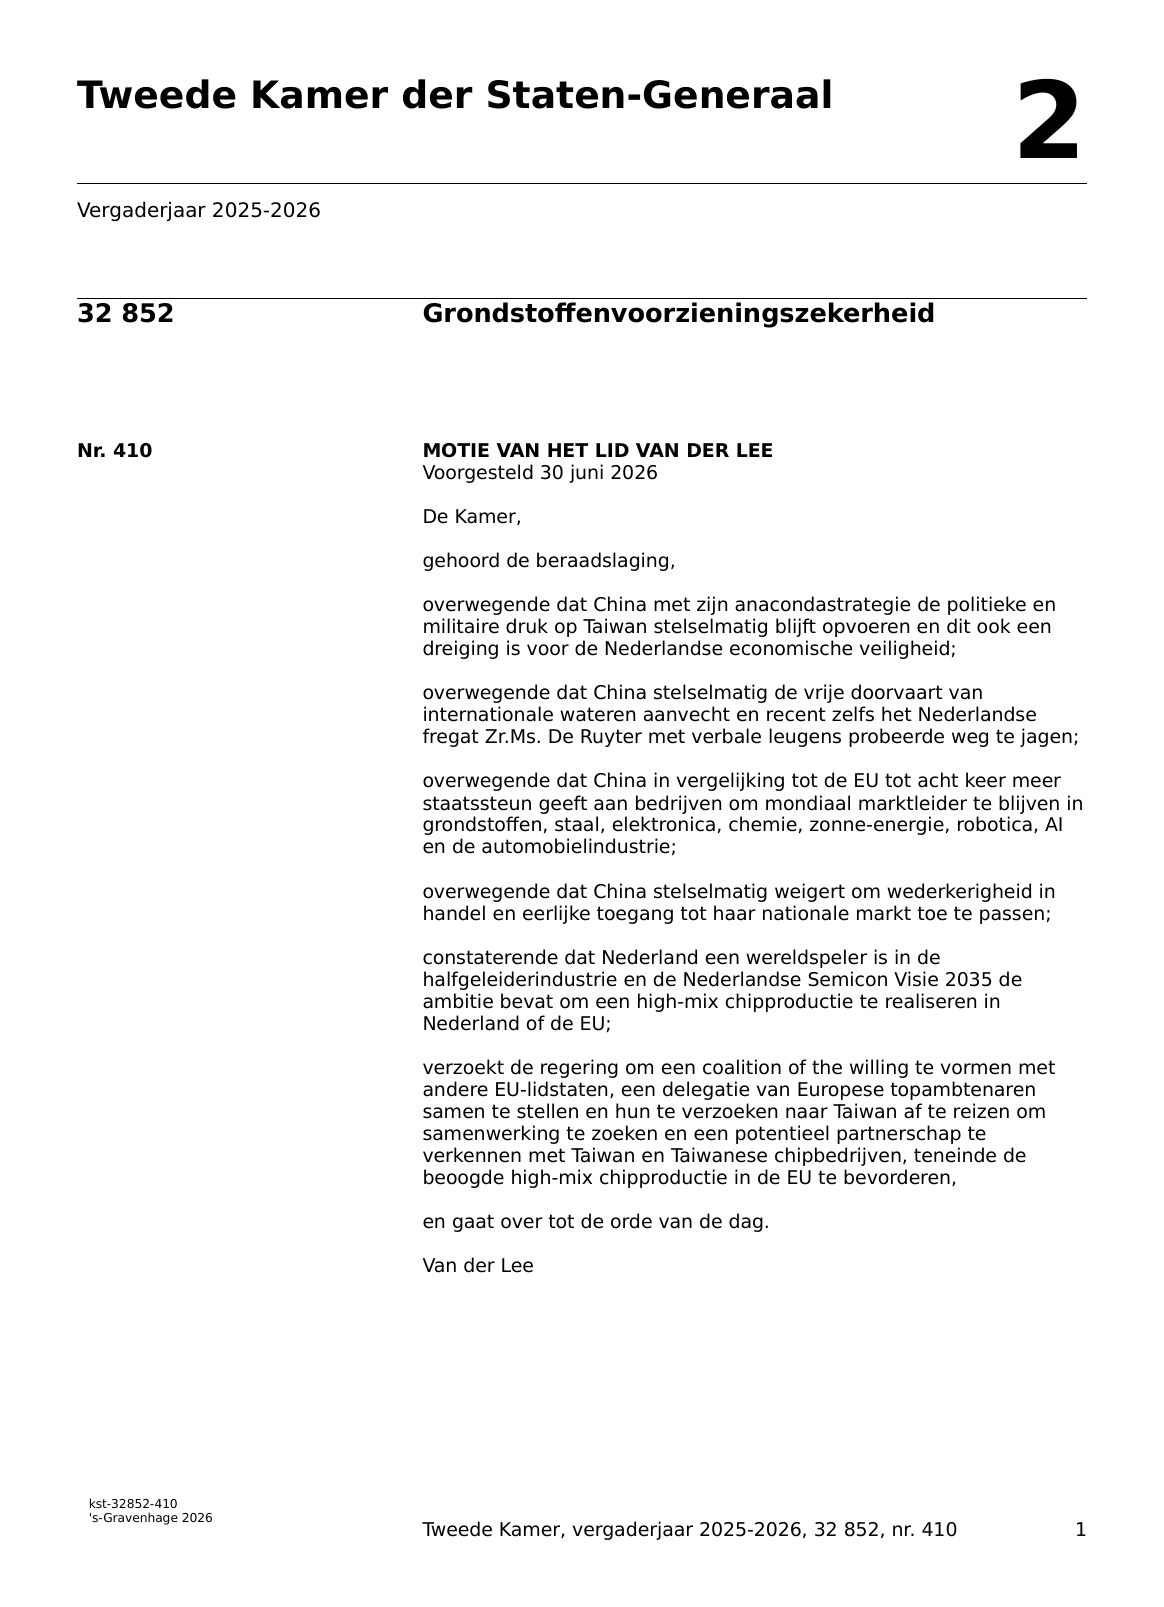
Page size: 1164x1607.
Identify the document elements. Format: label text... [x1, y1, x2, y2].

text Van der Lee [422, 1255, 1087, 1277]
subtitle Nr. 410 MOTIE VAN HET LID VAN DER LEE [77, 440, 1087, 462]
table_header 2 [886, 59, 1087, 183]
text overwegende dat China stelselmatig de vrije doorvaart van internationale wateren aanvecht en recent zelfs het Nederlandse fregat Zr.Ms. De Ruyter met verbale leugens probeerde weg te jagen; [422, 682, 1087, 748]
text en gaat over tot de orde van de dag. [422, 1211, 1087, 1233]
text kst-32852-410 [88, 1497, 323, 1511]
table_cell Vergaderjaar 2025-2026 [77, 184, 1087, 298]
text overwegende dat China in vergelijking tot de EU tot acht keer meer staatssteun geeft aan bedrijven om mondiaal marktleider te blijven in grondstoffen, staal, elektronica, chemie, zonne-energie, robotica, AI en de automobielindustrie; [422, 770, 1087, 858]
text overwegende dat China stelselmatig weigert om wederkerigheid in handel en eerlijke toegang tot haar nationale markt toe te passen; [422, 881, 1087, 924]
text verzoekt de regering om een coalition of the willing te vormen met andere EU-lidstaten, een delegatie van Europese topambtenaren samen te stellen en hun te verzoeken naar Taiwan af te reizen om samenwerking te zoeken en een potentieel partnerschap te verkennen met Taiwan en Taiwanese chipbedrijven, teneinde de beoogde high-mix chipproductie in de EU te bevorderen, [422, 1057, 1087, 1189]
text Voorgesteld 30 juni 2026 [422, 462, 1087, 484]
text 's-Gravenhage 2026 [88, 1511, 323, 1525]
text constaterende dat Nederland een wereldspeler is in de halfgeleiderindustrie en de Nederlandse Semicon Visie 2035 de ambitie bevat om een high-mix chipproductie te realiseren in Nederland of de EU; [422, 947, 1087, 1034]
text overwegende dat China met zijn anacondastrategie de politieke en militaire druk op Taiwan stelselmatig blijft opvoeren en dit ook een dreiging is voor de Nederlandse economische veiligheid; [422, 594, 1087, 660]
subtitle 32 852 Grondstoffenvoorzieningszekerheid [77, 299, 1087, 329]
table_header Tweede Kamer der Staten-Generaal [77, 59, 886, 183]
text gehoord de beraadslaging, [422, 550, 1087, 572]
text De Kamer, [422, 506, 1087, 528]
